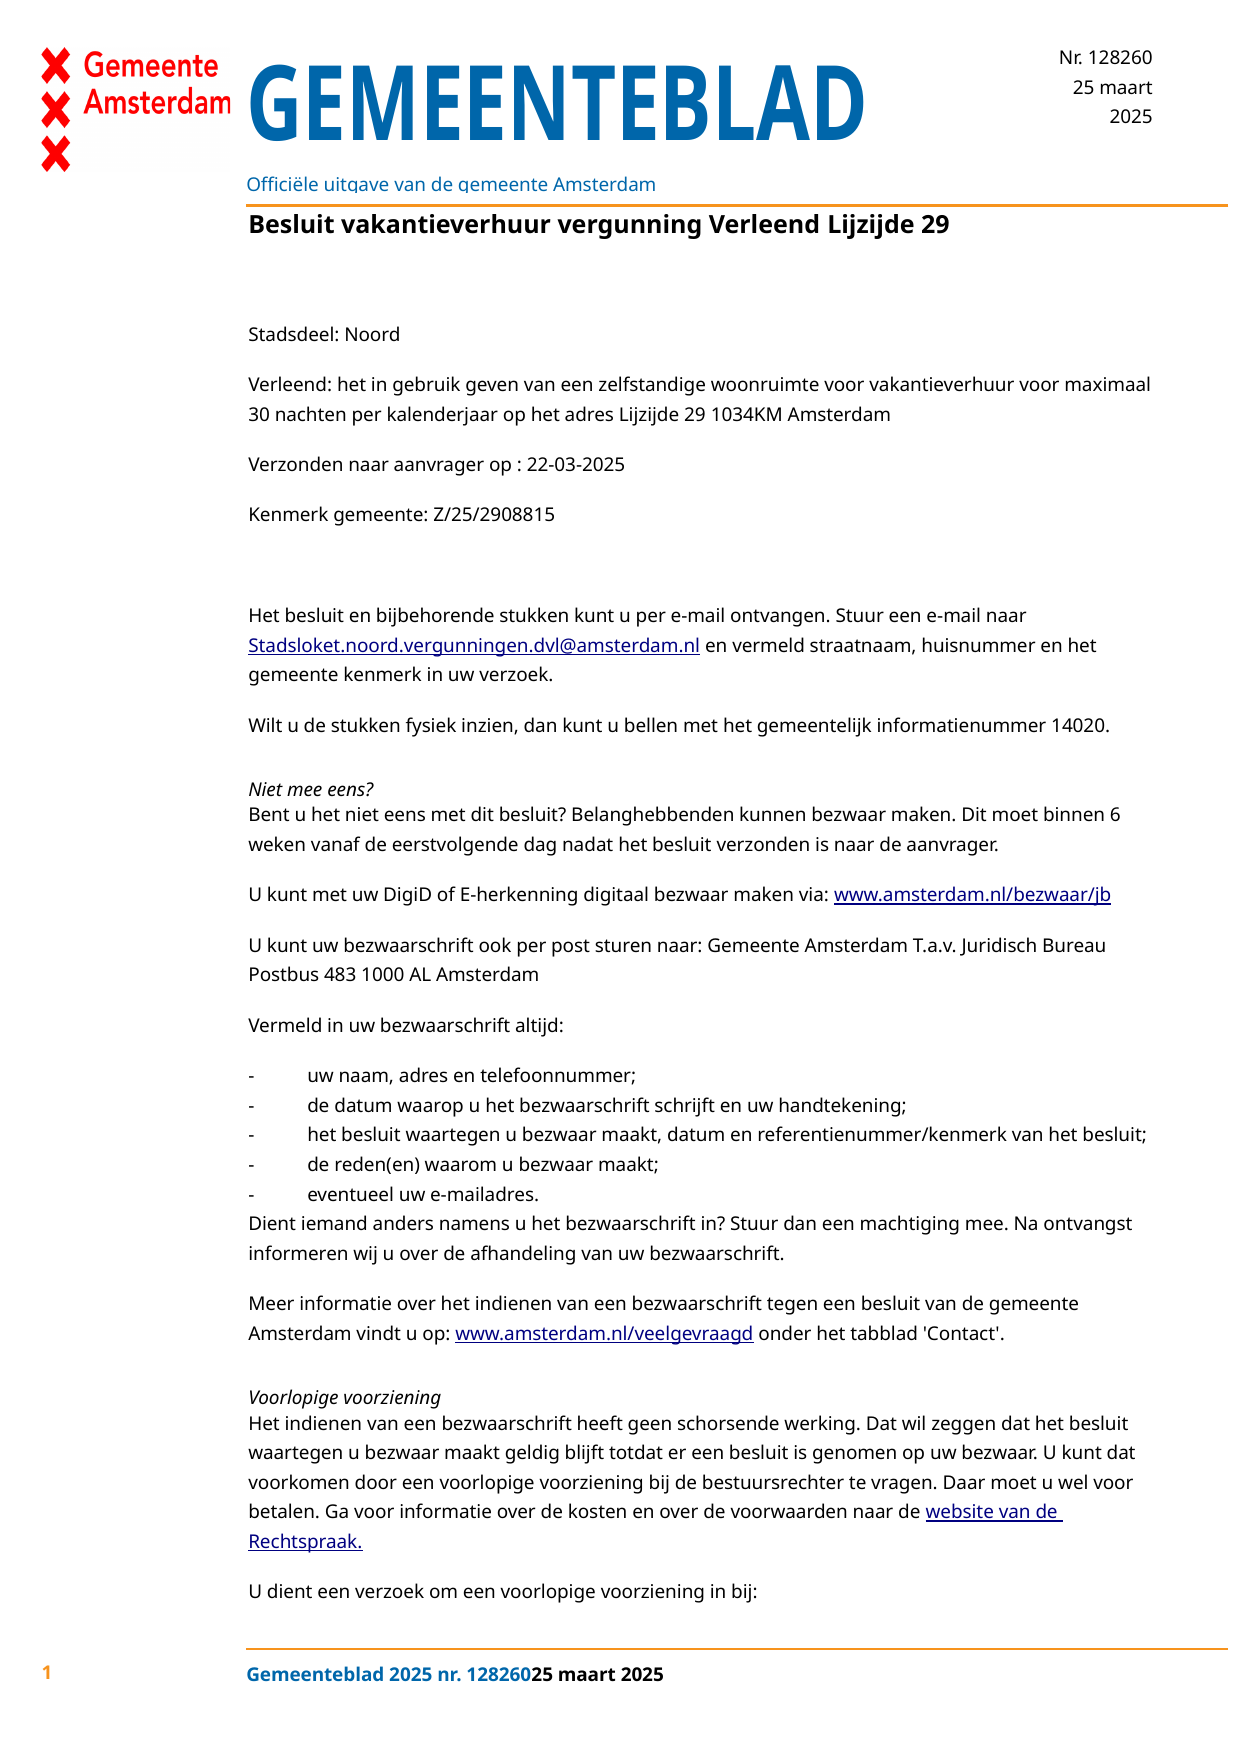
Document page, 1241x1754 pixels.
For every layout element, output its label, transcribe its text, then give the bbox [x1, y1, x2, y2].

text Verzonden naar aanvrager op : 22-03-2025 [248, 451, 1152, 477]
text Verleend: het in gebruik geven van een zelfstandige woonruimte voor vakantieverhuur voor maximaal 30 nachten per kalenderjaar op het adres Lijzijde 29 1034KM Amsterdam [248, 371, 1152, 426]
text U kunt uw bezwaarschrift ook per post sturen naar: Gemeente Amsterdam T.a.v. Juridisch Bureau Postbus 483 1000 AL Amsterdam [248, 932, 1152, 987]
text Niet mee eens? [248, 776, 1152, 802]
picture [41, 47, 231, 172]
text Bent u het niet eens met dit besluit? Belanghebbenden kunnen bezwaar maken. Dit moet binnen 6 weken vanaf de eerstvolgende dag nadat het besluit verzonden is naar de aanvrager. [248, 802, 1152, 857]
text U kunt met uw DigiD of E-herkenning digitaal bezwaar maken via: www.amsterdam.nl/bezwaar/jb [248, 882, 1152, 907]
text Het indienen van een bezwaarschrift heeft geen schorsende werking. Dat wil zeggen dat het besluit waartegen u bezwaar maakt geldig blijft totdat er een besluit is genomen op uw bezwaar. U kunt dat voorkomen door een voorlopige voorziening bij de bestuursrechter te vragen. Daar moet u wel voor betalen. Ga voor informatie over de kosten en over de voorwaarden naar de website van de Rechtspraak. [248, 1410, 1152, 1554]
text Voorlopige voorziening [248, 1384, 1152, 1410]
list de datum waarop u het bezwaarschrift schrijft en uw handtekening; [248, 1092, 1152, 1118]
text Dient iemand anders namens u het bezwaarschrift in? Stuur dan een machtiging mee. Na ontvangst informeren wij u over de afhandeling van uw bezwaarschrift. [248, 1210, 1152, 1266]
text Het besluit en bijbehorende stukken kunt u per e-mail ontvangen. Stuur een e-mail naar Stadsloket.noord.vergunningen.dvl@amsterdam.nl en vermeld straatnaam, huisnummer en het gemeente kenmerk in uw verzoek. [248, 602, 1152, 687]
text Meer informatie over het indienen van een bezwaarschrift tegen een besluit van de gemeente Amsterdam vindt u op: www.amsterdam.nl/veelgevraagd onder het tabblad 'Contact'. [248, 1290, 1152, 1346]
text Vermeld in uw bezwaarschrift altijd: [248, 1012, 1152, 1038]
text Kenmerk gemeente: Z/25/2908815 [248, 502, 1152, 527]
list eventueel uw e-mailadres. [248, 1181, 1152, 1207]
text Wilt u de stukken fysiek inzien, dan kunt u bellen met het gemeentelijk informatienummer 14020. [248, 712, 1152, 738]
list de reden(en) waarom u bezwaar maakt; [248, 1151, 1152, 1177]
text U dient een verzoek om een voorlopige voorziening in bij: [248, 1578, 1152, 1604]
list uw naam, adres en telefoonnummer; [248, 1062, 1152, 1088]
text Stadsdeel: Noord [248, 321, 1152, 346]
list het besluit waartegen u bezwaar maakt, datum en referentienummer/kenmerk van het besluit; [248, 1122, 1152, 1147]
text Besluit vakantieverhuur vergunning Verleend Lijzijde 29 [248, 207, 1152, 241]
